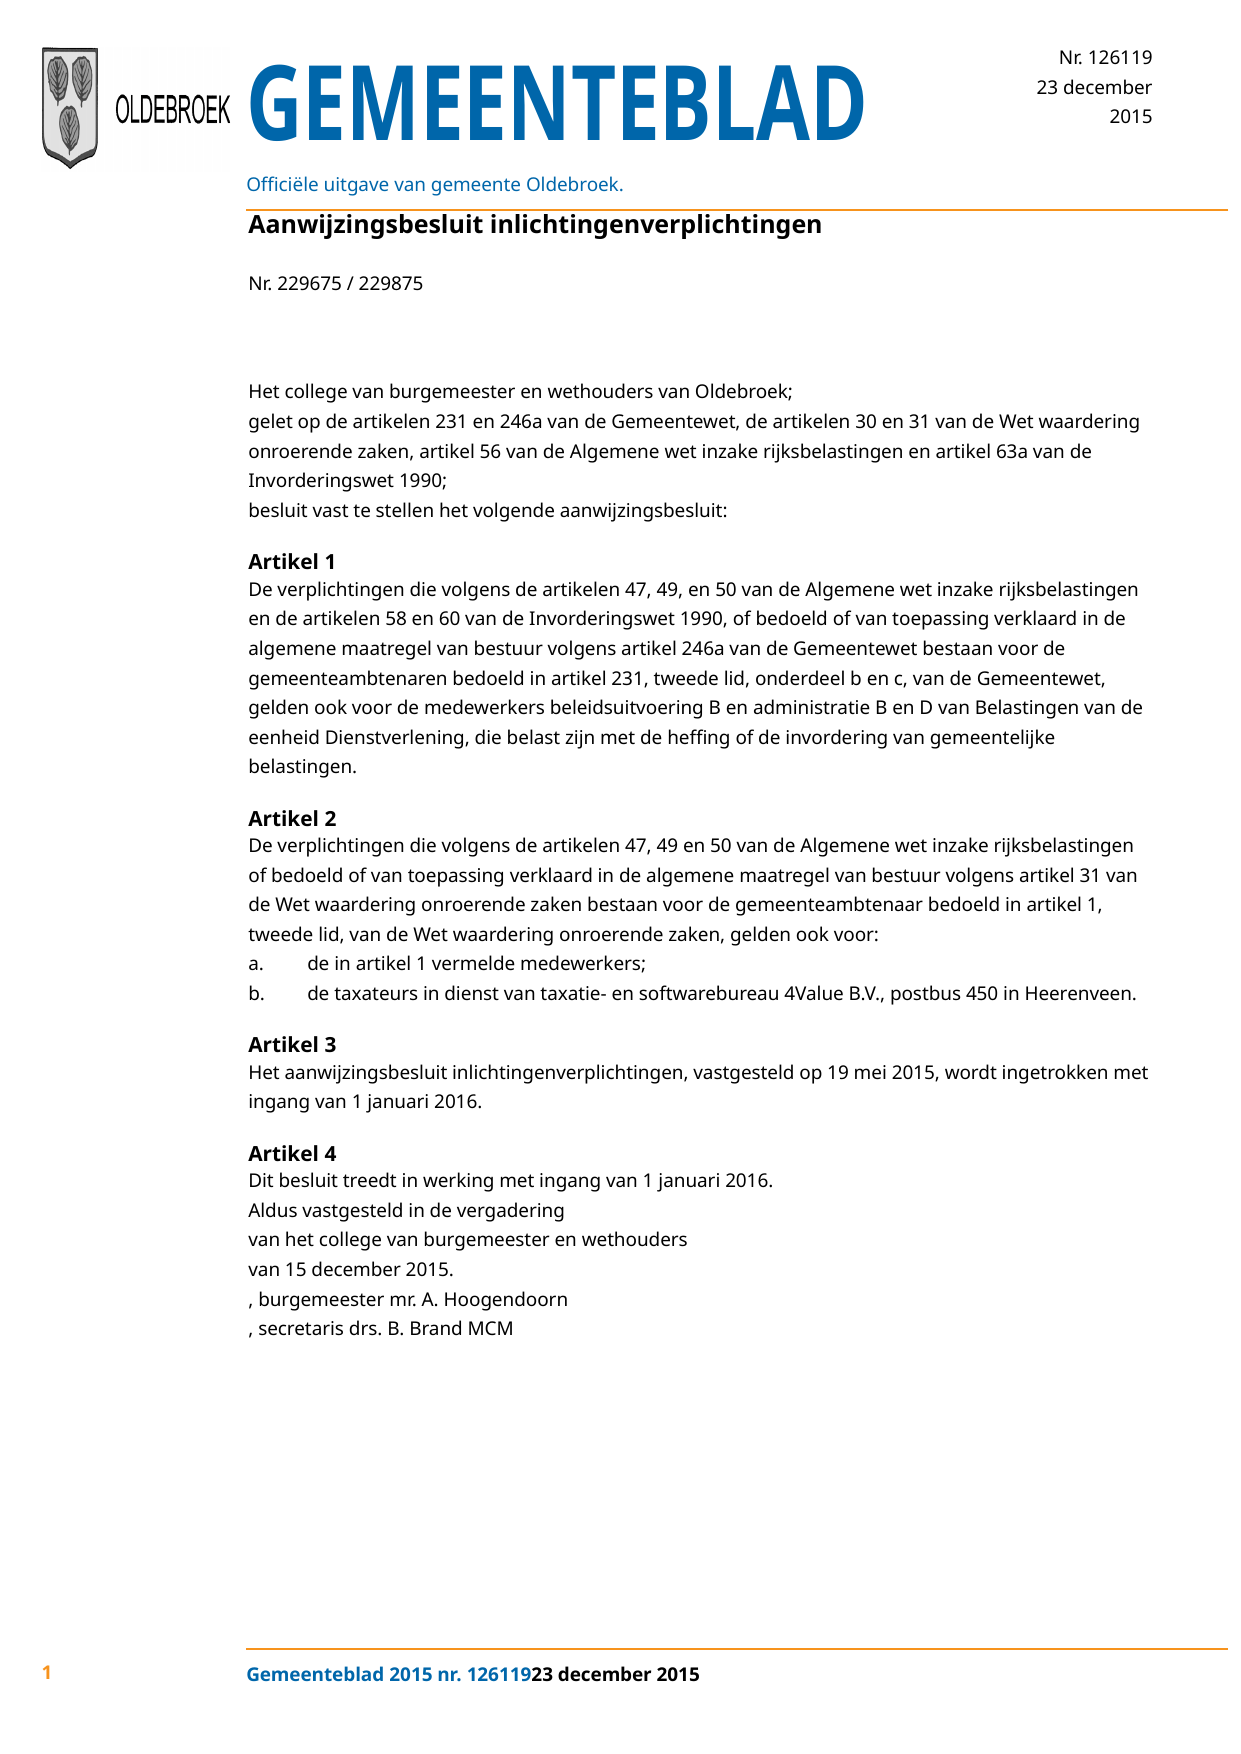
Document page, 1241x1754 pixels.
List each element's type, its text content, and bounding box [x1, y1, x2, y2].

text Nr. 229675 / 229875 [248, 270, 1152, 296]
text Het college van burgemeester en wethouders van Oldebroek; [248, 379, 1152, 404]
text Aldus vastgesteld in de vergadering [248, 1197, 1152, 1223]
text Artikel 1 [248, 547, 1152, 576]
text gelet op de artikelen 231 en 246a van de Gemeentewet, de artikelen 30 en 31 van de Wet waardering onroerende zaken, artikel 56 van de Algemene wet inzake rijksbelastingen en artikel 63a van de Invorderingswet 1990; [248, 408, 1152, 493]
text van 15 december 2015. [248, 1256, 1152, 1282]
text besluit vast te stellen het volgende aanwijzingsbesluit: [248, 497, 1152, 523]
text Het aanwijzingsbesluit inlichtingenverplichtingen, vastgesteld op 19 mei 2015, wordt ingetrokken met ingang van 1 januari 2016. [248, 1059, 1152, 1114]
text , secretaris drs. B. Brand MCM [248, 1315, 1152, 1341]
text Dit besluit treedt in werking met ingang van 1 januari 2016. [248, 1167, 1152, 1193]
text Artikel 2 [248, 804, 1152, 832]
list de taxateurs in dienst van taxatie- en softwarebureau 4Value B.V., postbus 450 in Heerenveen. [248, 980, 1152, 1006]
text Artikel 4 [248, 1139, 1152, 1167]
picture [41, 47, 231, 172]
text Artikel 3 [248, 1031, 1152, 1059]
text De verplichtingen die volgens de artikelen 47, 49 en 50 van de Algemene wet inzake rijksbelastingen of bedoeld of van toepassing verklaard in de algemene maatregel van bestuur volgens artikel 31 van de Wet waardering onroerende zaken bestaan voor de gemeenteambtenaar bedoeld in artikel 1, tweede lid, van de Wet waardering onroerende zaken, gelden ook voor: [248, 832, 1152, 947]
text Aanwijzingsbesluit inlichtingenverplichtingen [248, 211, 1152, 241]
text , burgemeester mr. A. Hoogendoorn [248, 1286, 1152, 1312]
text van het college van burgemeester en wethouders [248, 1227, 1152, 1252]
text De verplichtingen die volgens de artikelen 47, 49, en 50 van de Algemene wet inzake rijksbelastingen en de artikelen 58 en 60 van de Invorderingswet 1990, of bedoeld of van toepassing verklaard in de algemene maatregel van bestuur volgens artikel 246a van de Gemeentewet bestaan voor de gemeenteambtenaren bedoeld in artikel 231, tweede lid, onderdeel b en c, van de Gemeentewet, gelden ook voor de medewerkers beleidsuitvoering B en administratie B en D van Belastingen van de eenheid Dienstverlening, die belast zijn met de heffing of de invordering van gemeentelijke belastingen. [248, 576, 1152, 779]
list de in artikel 1 vermelde medewerkers; [248, 951, 1152, 976]
